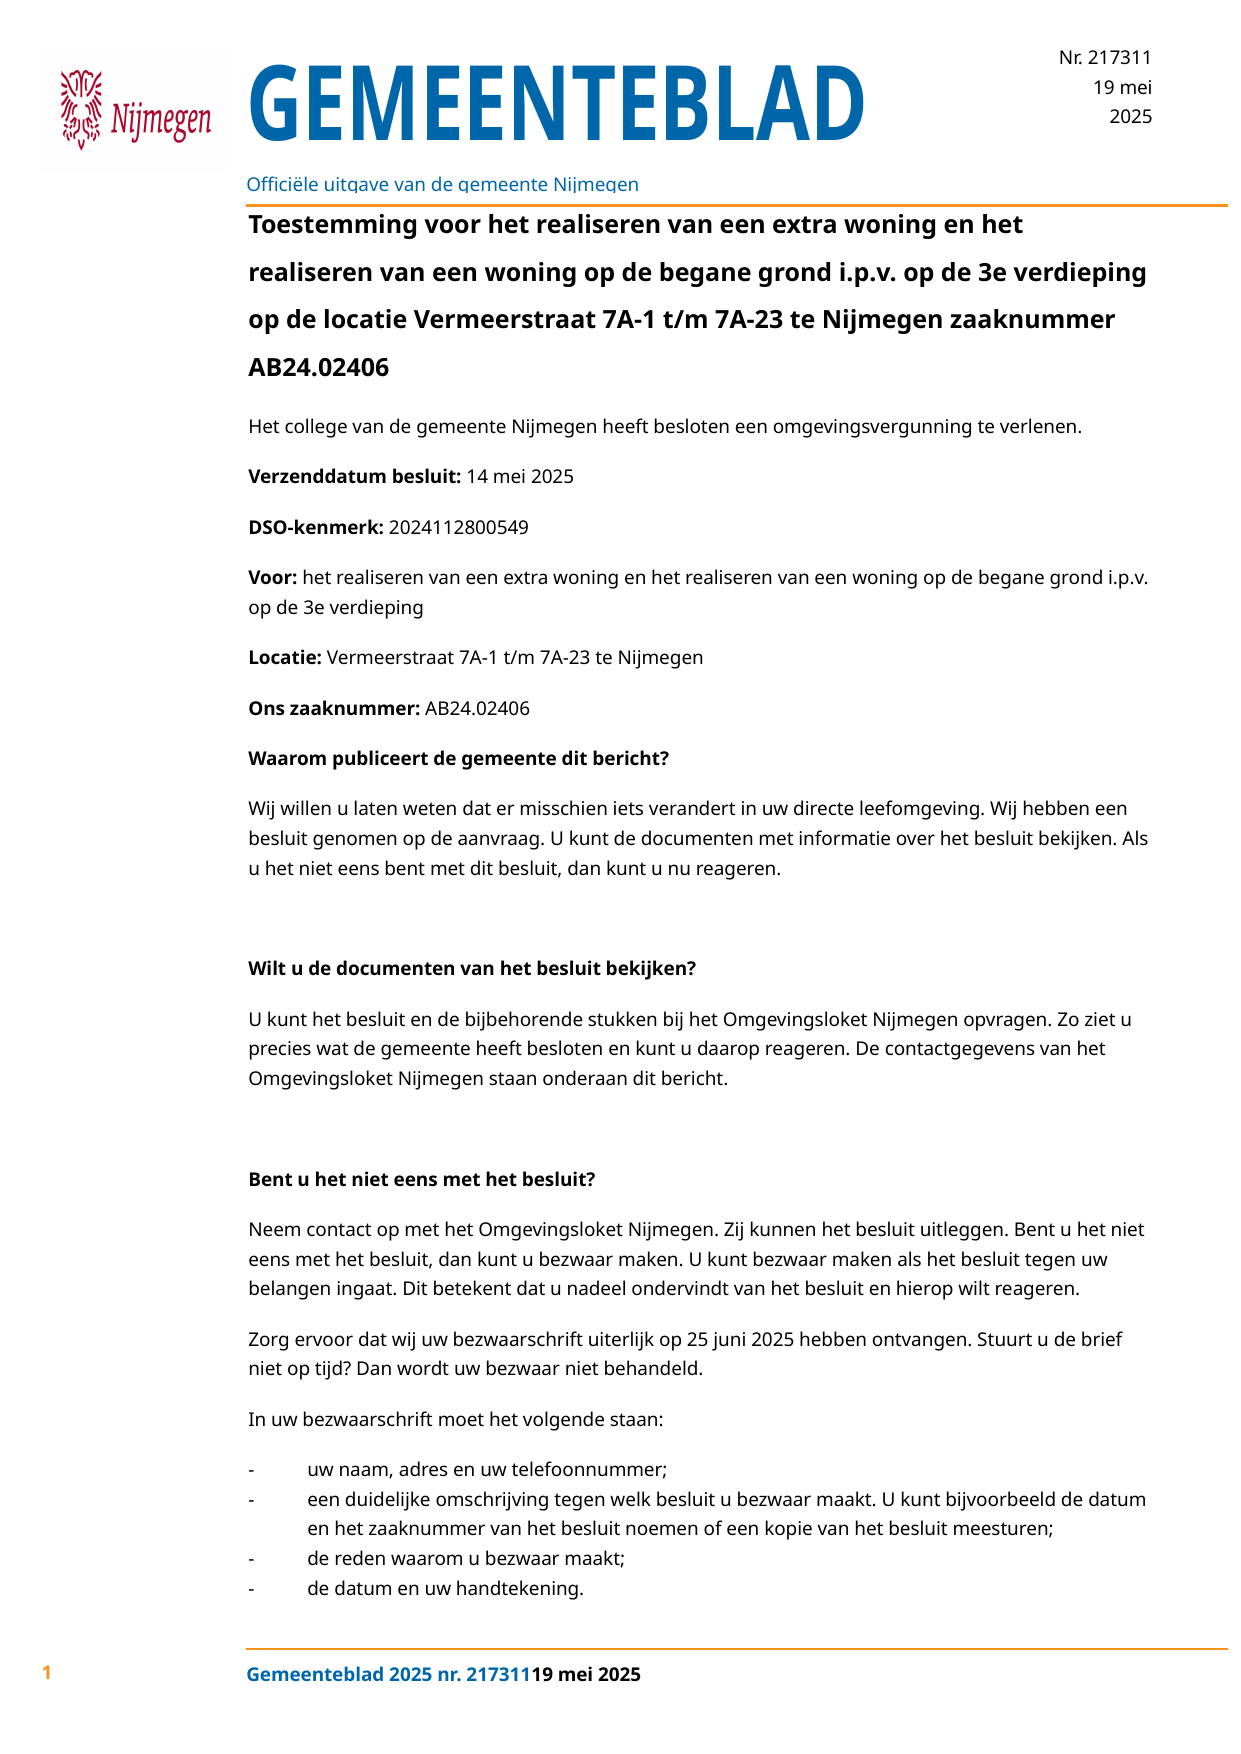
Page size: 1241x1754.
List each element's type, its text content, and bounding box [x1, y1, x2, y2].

text Wilt u de documenten van het besluit bekijken? [248, 956, 1152, 981]
text DSO-kenmerk: 2024112800549 [248, 514, 1152, 540]
text Verzenddatum besluit: 14 mei 2025 [248, 463, 1152, 489]
text Wij willen u laten weten dat er misschien iets verandert in uw directe leefomgeving. Wij hebben een besluit genomen op de aanvraag. U kunt de documenten met informatie over het besluit bekijken. Als u het niet eens bent met dit besluit, dan kunt u nu reageren. [248, 796, 1152, 881]
text Waarom publiceert de gemeente dit bericht? [248, 745, 1152, 771]
text Toestemming voor het realiseren van een extra woning en het realiseren van een woning op de begane grond i.p.v. op de 3e verdieping op de locatie Vermeerstraat 7A-1 t/m 7A-23 te Nijmegen zaaknummer AB24.02406 [248, 207, 1152, 384]
text Het college van de gemeente Nijmegen heeft besloten een omgevingsvergunning te verlenen. [248, 413, 1152, 439]
text Ons zaaknummer: AB24.02406 [248, 695, 1152, 721]
text Neem contact op met het Omgevingsloket Nijmegen. Zij kunnen het besluit uitleggen. Bent u het niet eens met het besluit, dan kunt u bezwaar maken. U kunt bezwaar maken als het besluit tegen uw belangen ingaat. Dit betekent dat u nadeel ondervindt van het besluit en hierop wilt reageren. [248, 1216, 1152, 1301]
list de reden waarom u bezwaar maakt; [248, 1545, 1152, 1571]
text Locatie: Vermeerstraat 7A-1 t/m 7A-23 te Nijmegen [248, 644, 1152, 670]
picture [41, 47, 231, 172]
list een duidelijke omschrijving tegen welk besluit u bezwaar maakt. U kunt bijvoorbeeld de datum en het zaaknummer van het besluit noemen of een kopie van het besluit meesturen; [248, 1486, 1152, 1541]
text Bent u het niet eens met het besluit? [248, 1166, 1152, 1192]
text In uw bezwaarschrift moet het volgende staan: [248, 1406, 1152, 1432]
text U kunt het besluit en de bijbehorende stukken bij het Omgevingsloket Nijmegen opvragen. Zo ziet u precies wat de gemeente heeft besloten en kunt u daarop reageren. De contactgegevens van het Omgevingsloket Nijmegen staan onderaan dit bericht. [248, 1006, 1152, 1091]
list de datum en uw handtekening. [248, 1575, 1152, 1601]
text Voor: het realiseren van een extra woning en het realiseren van een woning op de begane grond i.p.v. op de 3e verdieping [248, 564, 1152, 620]
list uw naam, adres en uw telefoonnummer; [248, 1456, 1152, 1482]
text Zorg ervoor dat wij uw bezwaarschrift uiterlijk op 25 juni 2025 hebben ontvangen. Stuurt u de brief niet op tijd? Dan wordt uw bezwaar niet behandeld. [248, 1326, 1152, 1381]
